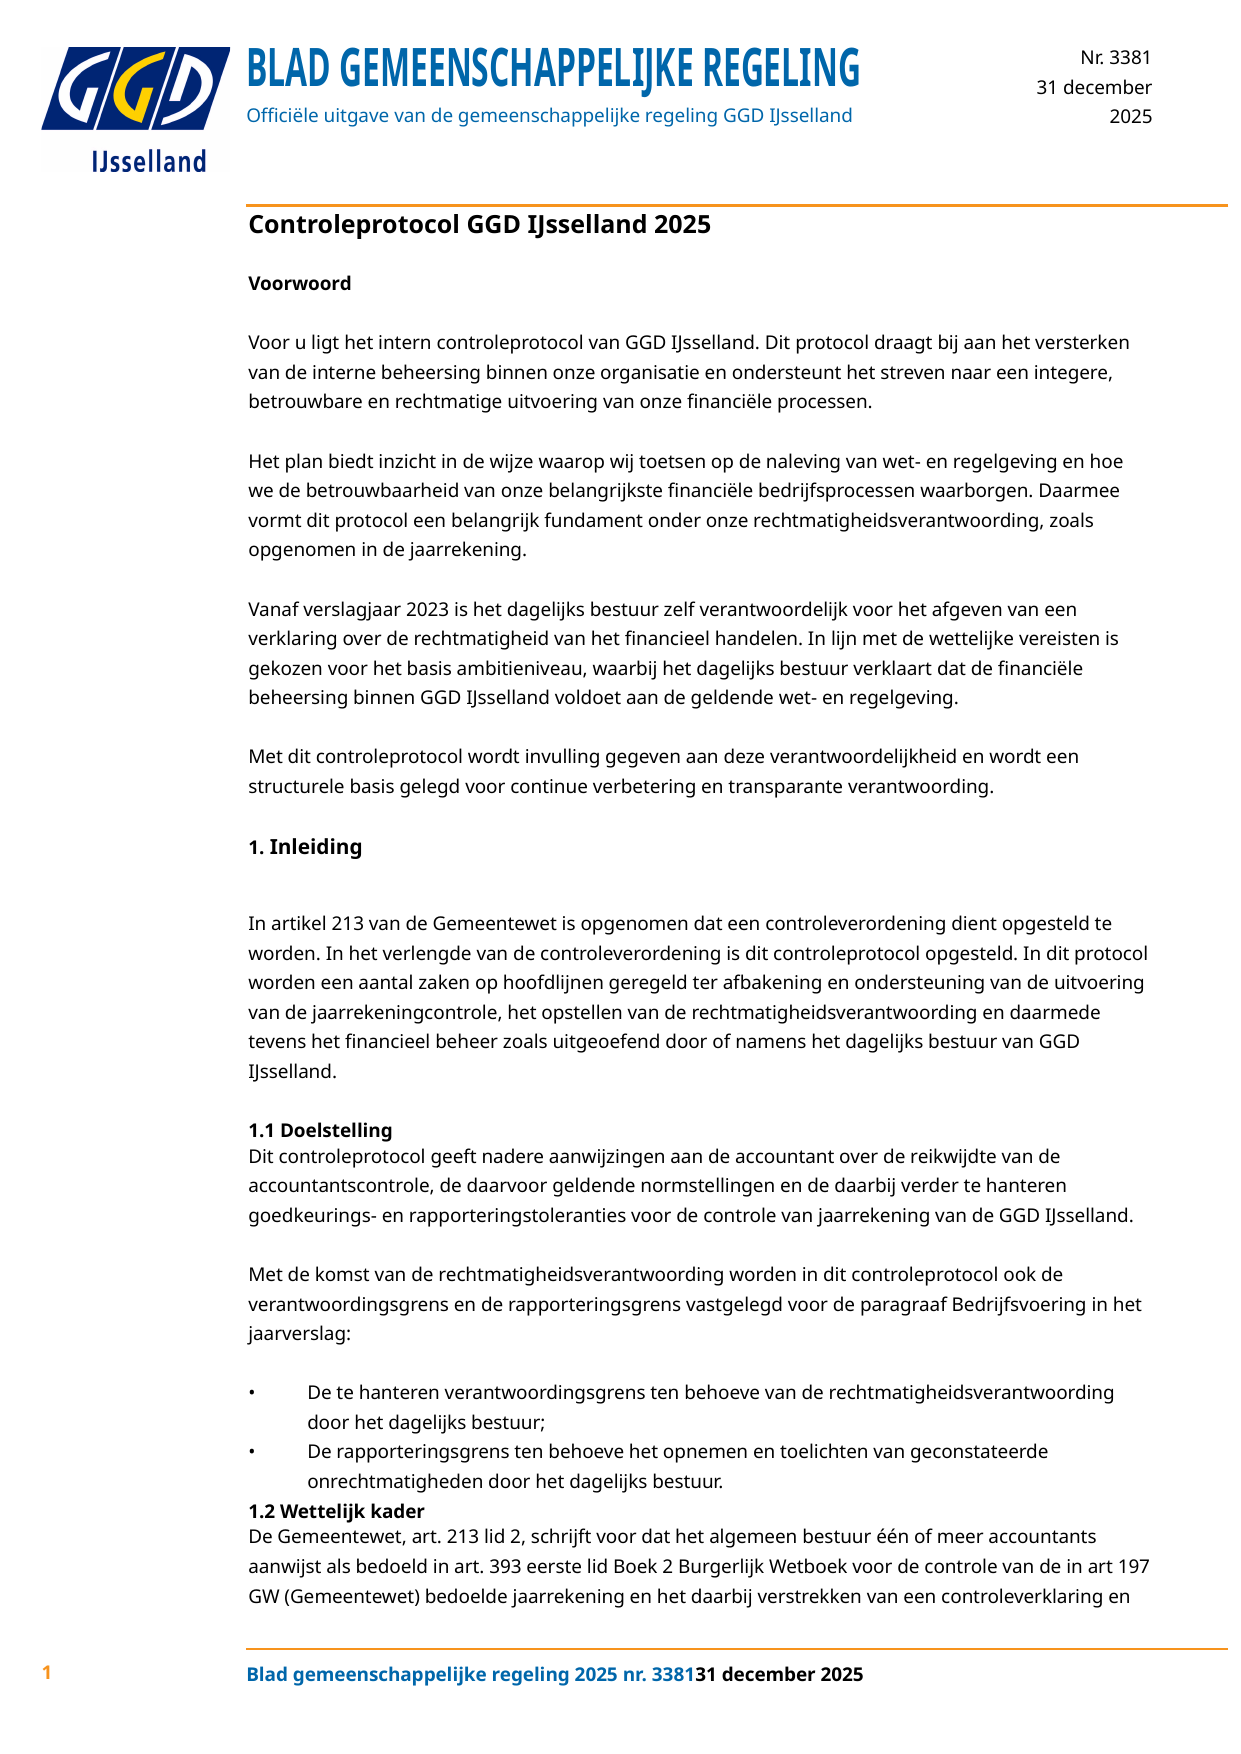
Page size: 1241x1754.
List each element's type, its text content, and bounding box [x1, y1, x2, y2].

text Vanaf verslagjaar 2023 is het dagelijks bestuur zelf verantwoordelijk voor het afgeven van een verklaring over de rechtmatigheid van het financieel handelen. In lijn met de wettelijke vereisten is gekozen voor het basis ambitieniveau, waarbij het dagelijks bestuur verklaart dat de financiële beheersing binnen GGD IJsselland voldoet aan de geldende wet- en regelgeving. [248, 596, 1152, 710]
text 1.1 Doelstelling [248, 1117, 1152, 1143]
text Dit controleprotocol geeft nadere aanwijzingen aan de accountant over de reikwijdte van de accountantscontrole, de daarvoor geldende normstellingen en de daarbij verder te hanteren goedkeurings- en rapporteringstoleranties voor de controle van jaarrekening van de GGD IJsselland. [248, 1143, 1152, 1228]
text 1. Inleiding [248, 832, 1152, 861]
text Voorwoord [248, 270, 1152, 296]
text 1.2 Wettelijk kader [248, 1498, 1152, 1524]
list De te hanteren verantwoordingsgrens ten behoeve van de rechtmatigheidsverantwoording door het dagelijks bestuur; [248, 1379, 1152, 1435]
list De rapporteringsgrens ten behoeve het opnemen en toelichten van geconstateerde onrechtmatigheden door het dagelijks bestuur. [248, 1439, 1152, 1494]
text Controleprotocol GGD IJsselland 2025 [248, 207, 1152, 241]
text Met dit controleprotocol wordt invulling gegeven aan deze verantwoordelijkheid en wordt een structurele basis gelegd voor continue verbetering en transparante verantwoording. [248, 744, 1152, 799]
text Het plan biedt inzicht in de wijze waarop wij toetsen op de naleving van wet- en regelgeving en hoe we de betrouwbaarheid van onze belangrijkste financiële bedrijfsprocessen waarborgen. Daarmee vormt dit protocol een belangrijk fundament onder onze rechtmatigheidsverantwoording, zoals opgenomen in de jaarrekening. [248, 448, 1152, 562]
picture [41, 47, 231, 172]
text In artikel 213 van de Gemeentewet is opgenomen dat een controleverordening dient opgesteld te worden. In het verlengde van de controleverordening is dit controleprotocol opgesteld. In dit protocol worden een aantal zaken op hoofdlijnen geregeld ter afbakening en ondersteuning van de uitvoering van de jaarrekeningcontrole, het opstellen van de rechtmatigheidsverantwoording en daarmede tevens het financieel beheer zoals uitgeoefend door of namens het dagelijks bestuur van GGD IJsselland. [248, 910, 1152, 1084]
text aanwijst als bedoeld in art. 393 eerste lid Boek 2 Burgerlijk Wetboek voor de controle van de in art 197 GW (Gemeentewet) bedoelde jaarrekening en het daarbij verstrekken van een controleverklaring en [248, 1553, 1152, 1608]
text Met de komst van de rechtmatigheidsverantwoording worden in dit controleprotocol ook de verantwoordingsgrens en de rapporteringsgrens vastgelegd voor de paragraaf Bedrijfsvoering in het jaarverslag: [248, 1261, 1152, 1346]
text Voor u ligt het intern controleprotocol van GGD IJsselland. Dit protocol draagt bij aan het versterken van de interne beheersing binnen onze organisatie en ondersteunt het streven naar een integere, betrouwbare en rechtmatige uitvoering van onze financiële processen. [248, 329, 1152, 414]
text De Gemeentewet, art. 213 lid 2, schrijft voor dat het algemeen bestuur één of meer accountants [248, 1524, 1152, 1549]
